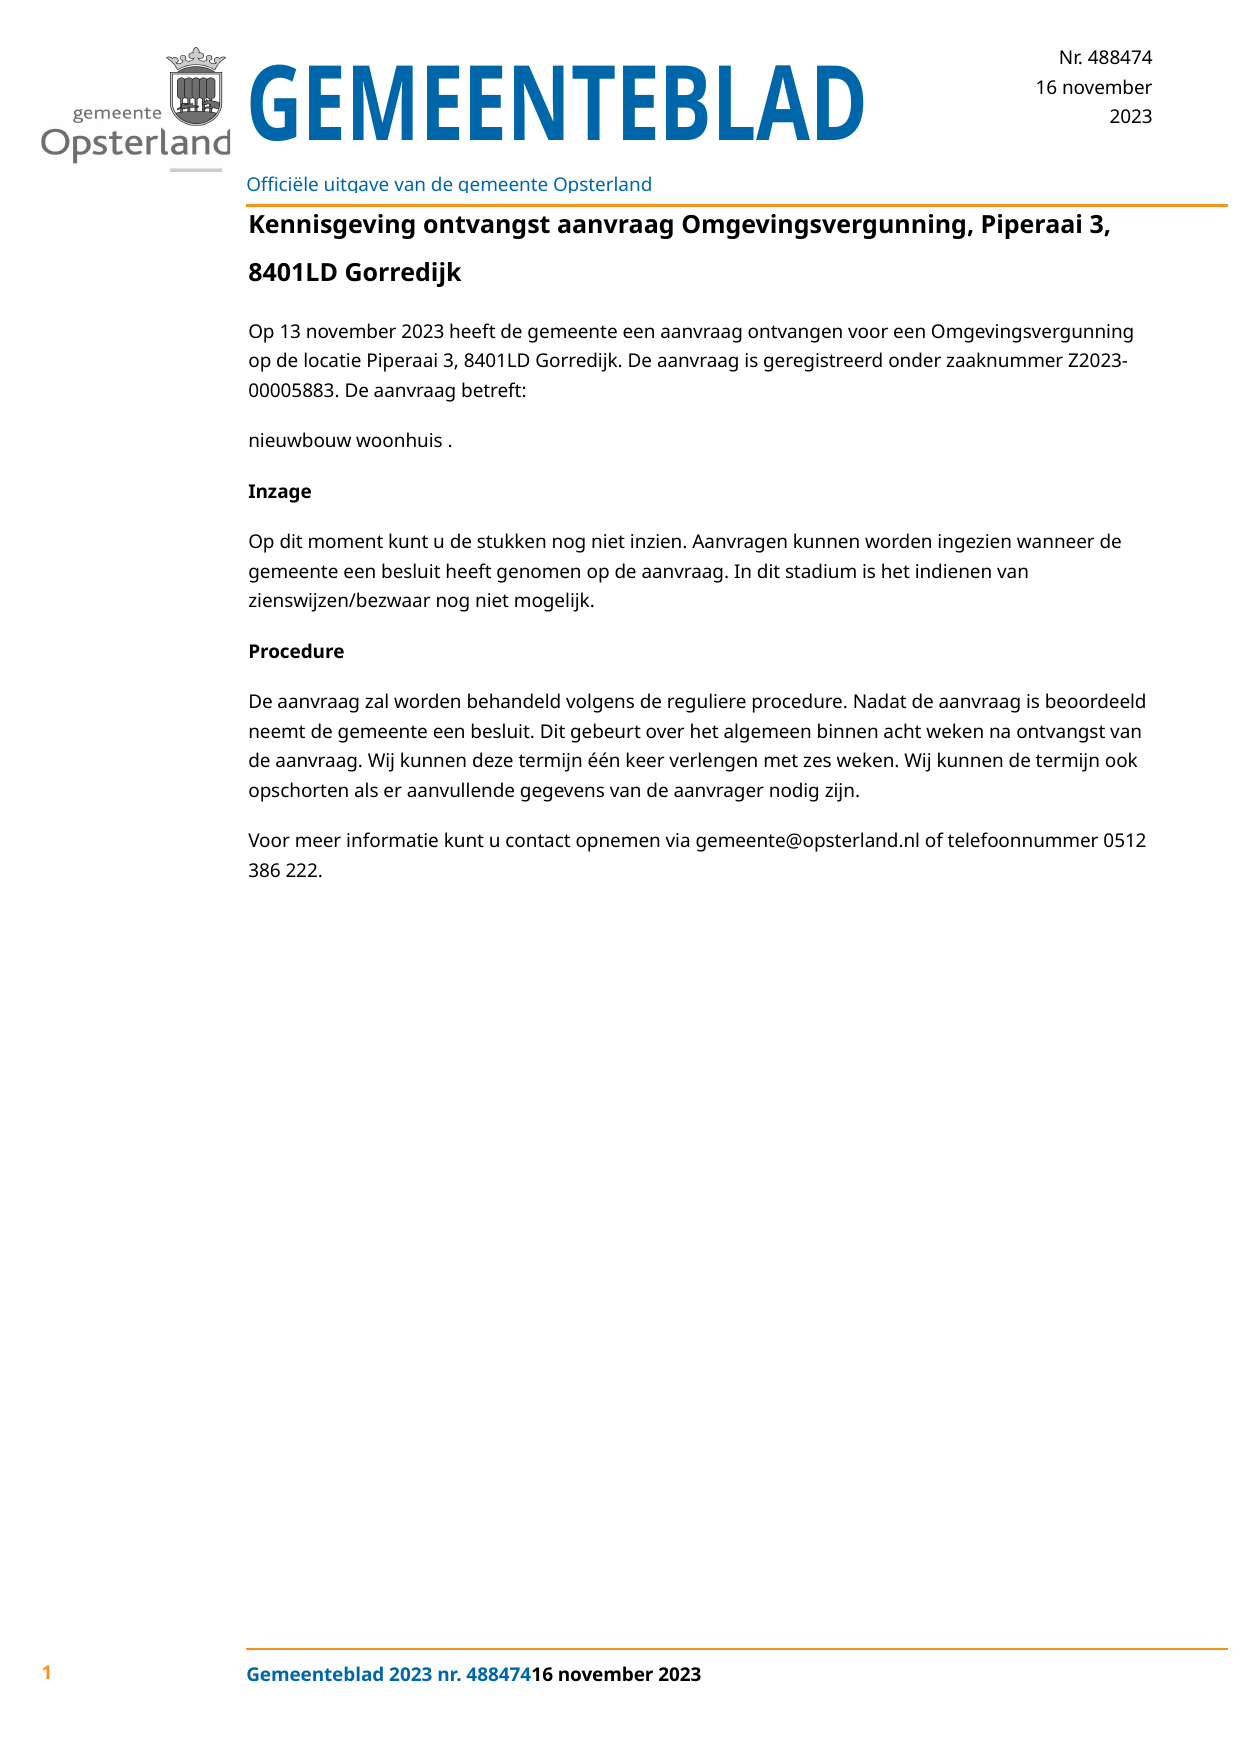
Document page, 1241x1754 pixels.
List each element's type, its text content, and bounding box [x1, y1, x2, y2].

text Procedure [248, 638, 1152, 664]
text Voor meer informatie kunt u contact opnemen via gemeente@opsterland.nl of telefoonnummer 0512 386 222. [248, 827, 1152, 883]
text Op dit moment kunt u de stukken nog niet inzien. Aanvragen kunnen worden ingezien wanneer de gemeente een besluit heeft genomen op de aanvraag. In dit stadium is het indienen van zienswijzen/bezwaar nog niet mogelijk. [248, 528, 1152, 613]
text nieuwbouw woonhuis . [248, 427, 1152, 453]
text De aanvraag zal worden behandeld volgens de reguliere procedure. Nadat de aanvraag is beoordeeld neemt de gemeente een besluit. Dit gebeurt over het algemeen binnen acht weken na ontvangst van de aanvraag. Wij kunnen deze termijn één keer verlengen met zes weken. Wij kunnen de termijn ook opschorten als er aanvullende gegevens van de aanvrager nodig zijn. [248, 688, 1152, 803]
picture [41, 47, 231, 172]
text Inzage [248, 478, 1152, 504]
text Kennisgeving ontvangst aanvraag Omgevingsvergunning, Piperaai 3, 8401LD Gorredijk [248, 207, 1152, 288]
text Op 13 november 2023 heeft de gemeente een aanvraag ontvangen voor een Omgevingsvergunning op de locatie Piperaai 3, 8401LD Gorredijk. De aanvraag is geregistreerd onder zaaknummer Z2023-00005883. De aanvraag betreft: [248, 318, 1152, 403]
